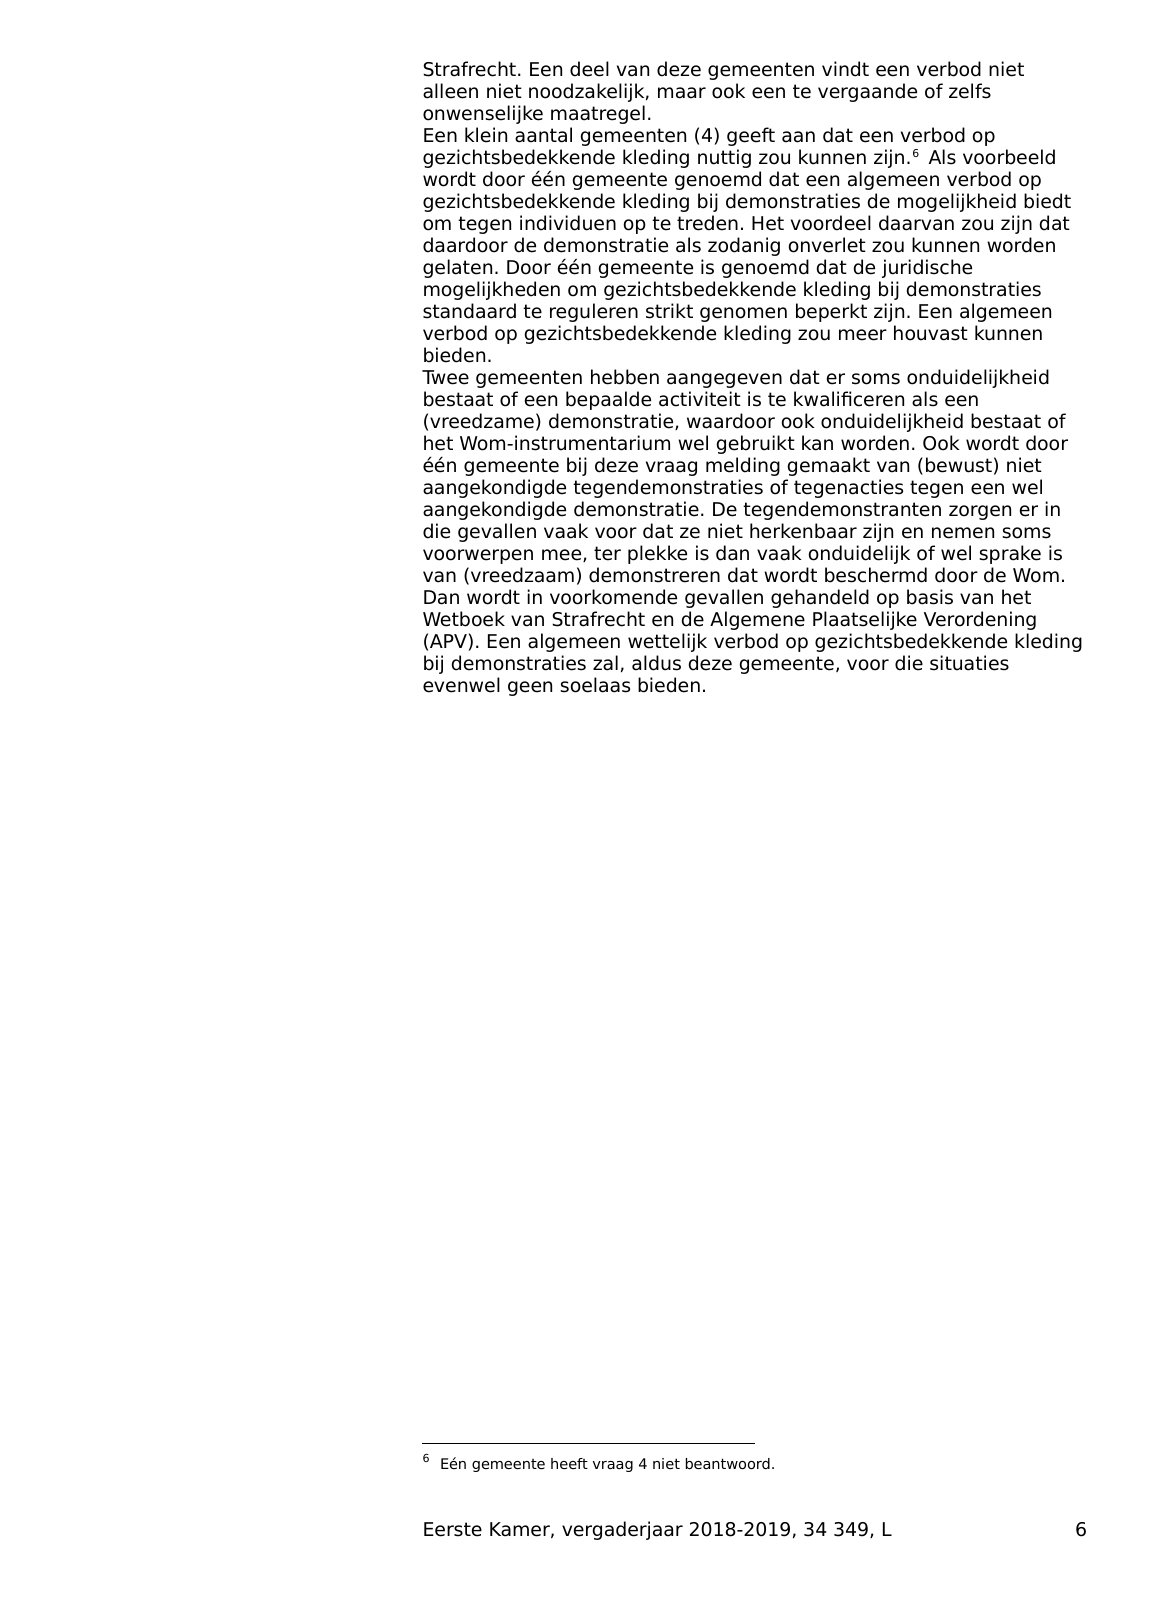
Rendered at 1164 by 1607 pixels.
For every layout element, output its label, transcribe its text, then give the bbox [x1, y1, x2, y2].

text Eén gemeente heeft vraag 4 niet beantwoord. [422, 1452, 1087, 1474]
text Twee gemeenten hebben aangegeven dat er soms onduidelijkheid bestaat of een bepaalde activiteit is te kwalificeren als een (vreedzame) demonstratie, waardoor ook onduidelijkheid bestaat of het Wom-instrumentarium wel gebruikt kan worden. Ook wordt door één gemeente bij deze vraag melding gemaakt van (bewust) niet aangekondigde tegendemonstraties of tegenacties tegen een wel aangekondigde demonstratie. De tegendemonstranten zorgen er in die gevallen vaak voor dat ze niet herkenbaar zijn en nemen soms voorwerpen mee, ter plekke is dan vaak onduidelijk of wel sprake is van (vreedzaam) demonstreren dat wordt beschermd door de Wom. Dan wordt in voorkomende gevallen gehandeld op basis van het Wetboek van Strafrecht en de Algemene Plaatselijke Verordening (APV). Een algemeen wettelijk verbod op gezichtsbedekkende kleding bij demonstraties zal, aldus deze gemeente, voor die situaties evenwel geen soelaas bieden. [422, 367, 1087, 696]
text Strafrecht. Een deel van deze gemeenten vindt een verbod niet alleen niet noodzakelijk, maar ook een te vergaande of zelfs onwenselijke maatregel. [422, 59, 1087, 125]
text Een klein aantal gemeenten (4) geeft aan dat een verbod op gezichtsbedekkende kleding nuttig zou kunnen zijn. Als voorbeeld wordt door één gemeente genoemd dat een algemeen verbod op gezichtsbedekkende kleding bij demonstraties de mogelijkheid biedt om tegen individuen op te treden. Het voordeel daarvan zou zijn dat daardoor de demonstratie als zodanig onverlet zou kunnen worden gelaten. Door één gemeente is genoemd dat de juridische mogelijkheden om gezichtsbedekkende kleding bij demonstraties standaard te reguleren strikt genomen beperkt zijn. Een algemeen verbod op gezichtsbedekkende kleding zou meer houvast kunnen bieden. [422, 125, 1087, 367]
